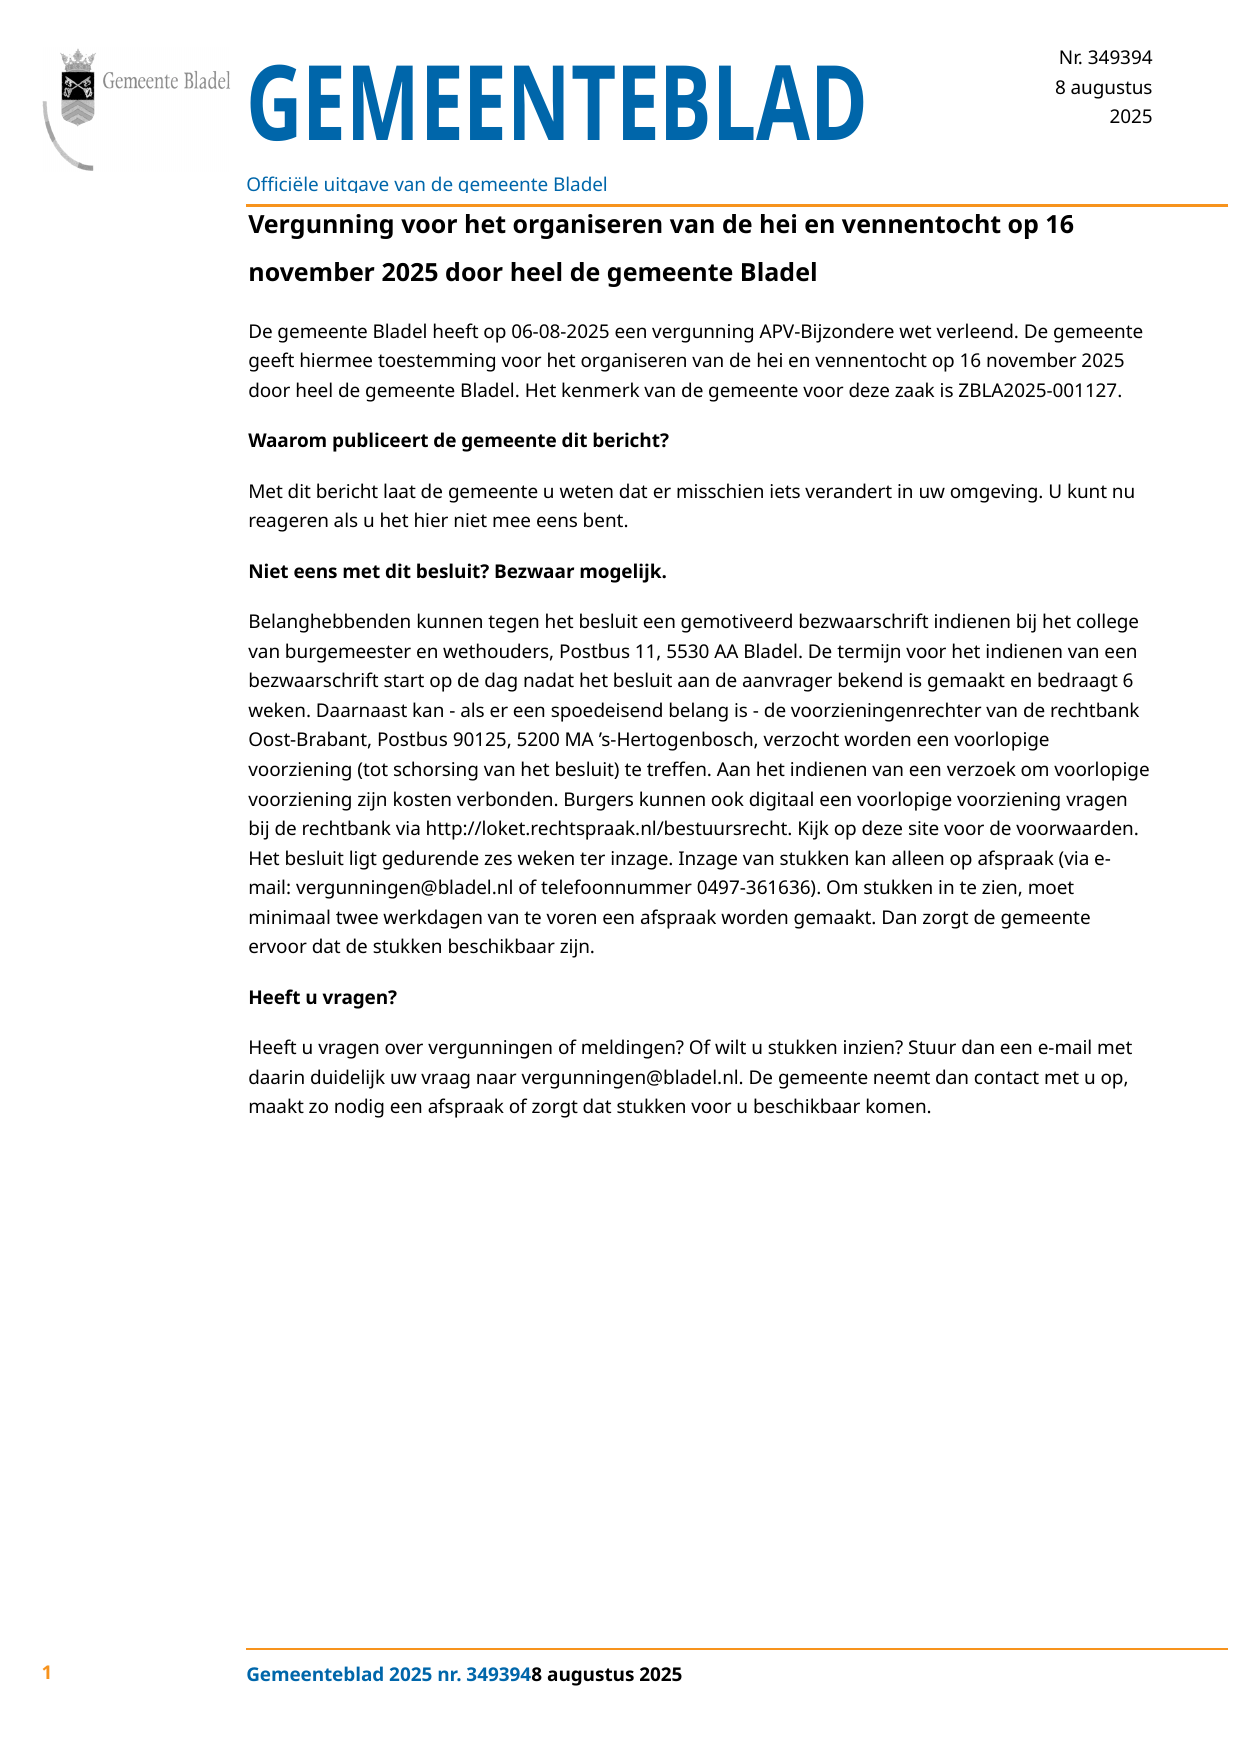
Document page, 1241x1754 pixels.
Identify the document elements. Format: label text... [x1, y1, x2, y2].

text Vergunning voor het organiseren van de hei en vennentocht op 16 november 2025 door heel de gemeente Bladel [248, 207, 1152, 288]
text Belanghebbenden kunnen tegen het besluit een gemotiveerd bezwaarschrift indienen bij het college van burgemeester en wethouders, Postbus 11, 5530 AA Bladel. De termijn voor het indienen van een bezwaarschrift start op de dag nadat het besluit aan de aanvrager bekend is gemaakt en bedraagt 6 weken. Daarnaast kan - als er een spoedeisend belang is - de voorzieningenrechter van de rechtbank Oost-Brabant, Postbus 90125, 5200 MA ’s-Hertogenbosch, verzocht worden een voorlopige voorziening (tot schorsing van het besluit) te treffen. Aan het indienen van een verzoek om voorlopige voorziening zijn kosten verbonden. Burgers kunnen ook digitaal een voorlopige voorziening vragen bij de rechtbank via http://loket.rechtspraak.nl/bestuursrecht. Kijk op deze site voor de voorwaarden. Het besluit ligt gedurende zes weken ter inzage. Inzage van stukken kan alleen op afspraak (via e-mail: vergunningen@bladel.nl of telefoonnummer 0497-361636). Om stukken in te zien, moet minimaal twee werkdagen van te voren een afspraak worden gemaakt. Dan zorgt de gemeente ervoor dat de stukken beschikbaar zijn. [248, 608, 1152, 959]
text Waarom publiceert de gemeente dit bericht? [248, 427, 1152, 453]
text De gemeente Bladel heeft op 06-08-2025 een vergunning APV-Bijzondere wet verleend. De gemeente geeft hiermee toestemming voor het organiseren van de hei en vennentocht op 16 november 2025 door heel de gemeente Bladel. Het kenmerk van de gemeente voor deze zaak is ZBLA2025-001127. [248, 318, 1152, 403]
text Heeft u vragen? [248, 984, 1152, 1010]
text Heeft u vragen over vergunningen of meldingen? Of wilt u stukken inzien? Stuur dan een e-mail met daarin duidelijk uw vraag naar vergunningen@bladel.nl. De gemeente neemt dan contact met u op, maakt zo nodig een afspraak of zorgt dat stukken voor u beschikbaar komen. [248, 1034, 1152, 1119]
text Met dit bericht laat de gemeente u weten dat er misschien iets verandert in uw omgeving. U kunt nu reageren als u het hier niet mee eens bent. [248, 478, 1152, 533]
text Niet eens met dit besluit? Bezwaar mogelijk. [248, 558, 1152, 584]
picture [41, 47, 231, 172]
